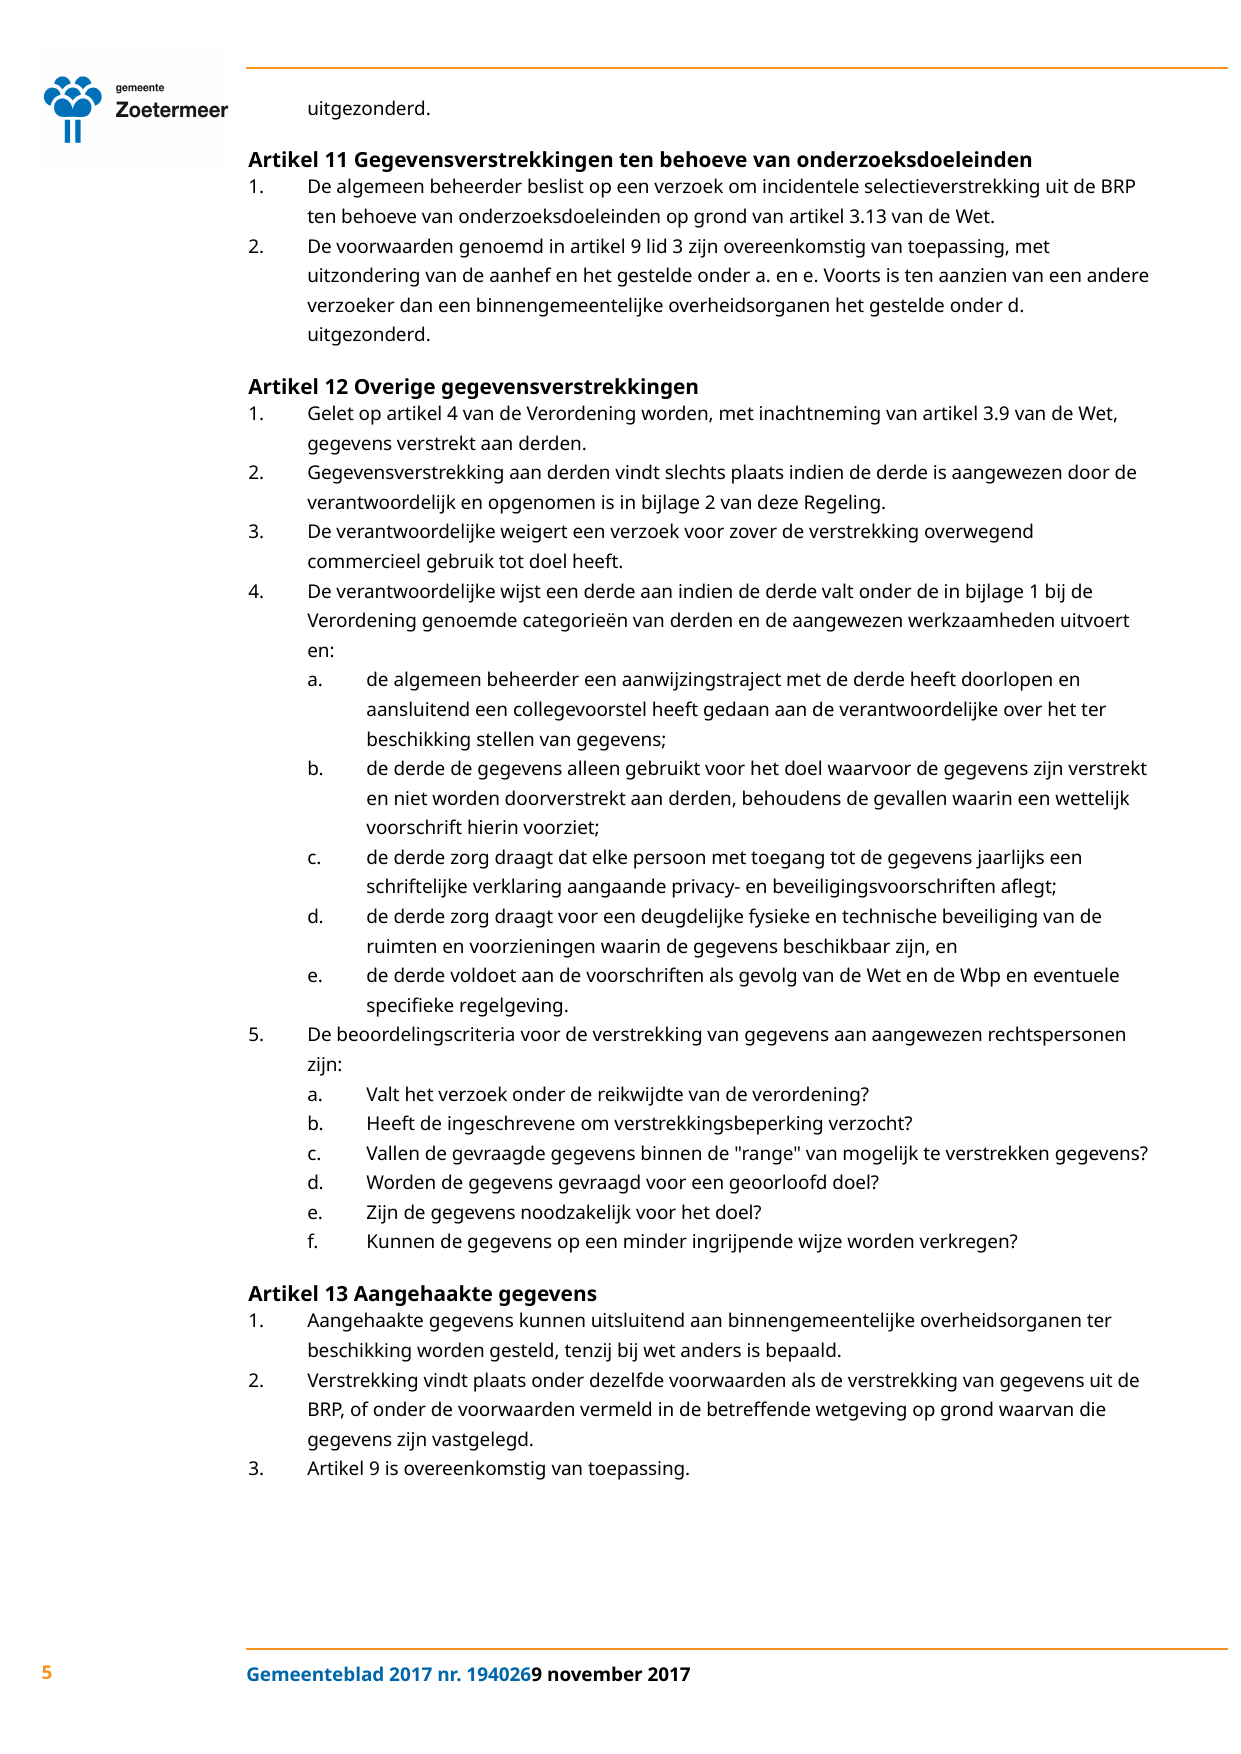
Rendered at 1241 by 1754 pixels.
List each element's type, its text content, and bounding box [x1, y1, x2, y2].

list Kunnen de gegevens op een minder ingrijpende wijze worden verkregen? [307, 1229, 1152, 1254]
text Artikel 12 Overige gegevensverstrekkingen [248, 372, 1152, 400]
text Artikel 11 Gegevensverstrekkingen ten behoeve van onderzoeksdoeleinden [248, 145, 1152, 174]
list de derde voldoet aan de voorschriften als gevolg van de Wet en de Wbp en eventuele specifieke regelgeving. [307, 962, 1152, 1018]
list Aangehaakte gegevens kunnen uitsluitend aan binnengemeentelijke overheidsorganen ter beschikking worden gesteld, tenzij bij wet anders is bepaald. [248, 1308, 1152, 1363]
list Gegevensverstrekking aan derden vindt slechts plaats indien de derde is aangewezen door de verantwoordelijk en opgenomen is in bijlage 2 van deze Regeling. [248, 459, 1152, 515]
list Worden de gegevens gevraagd voor een geoorloofd doel? [307, 1169, 1152, 1195]
list Valt het verzoek onder de reikwijdte van de verordening? [307, 1081, 1152, 1107]
list Zijn de gegevens noodzakelijk voor het doel? [307, 1199, 1152, 1225]
list de algemeen beheerder een aanwijzingstraject met de derde heeft doorlopen en aansluitend een collegevoorstel heeft gedaan aan de verantwoordelijke over het ter beschikking stellen van gegevens; [307, 667, 1152, 752]
list De beoordelingscriteria voor de verstrekking van gegevens aan aangewezen rechtspersonen zijn: [248, 1022, 1152, 1077]
list De verantwoordelijke weigert een verzoek voor zover de verstrekking overwegend commercieel gebruik tot doel heeft. [248, 519, 1152, 574]
list Verstrekking vindt plaats onder dezelfde voorwaarden als de verstrekking van gegevens uit de BRP, of onder de voorwaarden vermeld in de betreffende wetgeving op grond waarvan die gegevens zijn vastgelegd. [248, 1367, 1152, 1452]
list de derde zorg draagt dat elke persoon met toegang tot de gegevens jaarlijks een schriftelijke verklaring aangaande privacy- en beveiligingsvoorschriften aflegt; [307, 844, 1152, 899]
list de derde zorg draagt voor een deugdelijke fysieke en technische beveiliging van de ruimten en voorzieningen waarin de gegevens beschikbaar zijn, en [307, 903, 1152, 959]
list Heeft de ingeschrevene om verstrekkingsbeperking verzocht? [307, 1110, 1152, 1136]
list De voorwaarden genoemd in artikel 9 lid 3 zijn overeenkomstig van toepassing, met uitzondering van de aanhef en het gestelde onder a. en e. Voorts is ten aanzien van een andere verzoeker dan een binnengemeentelijke overheidsorganen het gestelde onder d. uitgezonderd. [248, 233, 1152, 347]
list De algemeen beheerder beslist op een verzoek om incidentele selectieverstrekking uit de BRP ten behoeve van onderzoeksdoeleinden op grond van artikel 3.13 van de Wet. [248, 174, 1152, 229]
list Gelet op artikel 4 van de Verordening worden, met inachtneming van artikel 3.9 van de Wet, gegevens verstrekt aan derden. [248, 400, 1152, 456]
list De verantwoordelijke wijst een derde aan indien de derde valt onder de in bijlage 1 bij de Verordening genoemde categorieën van derden en de aangewezen werkzaamheden uitvoert en: [248, 578, 1152, 663]
list de derde de gegevens alleen gebruikt voor het doel waarvoor de gegevens zijn verstrekt en niet worden doorverstrekt aan derden, behoudens de gevallen waarin een wettelijk voorschrift hierin voorziet; [307, 755, 1152, 840]
picture [41, 47, 231, 172]
list uitgezonderd. [248, 95, 1152, 121]
text Artikel 13 Aangehaakte gegevens [248, 1279, 1152, 1308]
list Vallen de gevraagde gegevens binnen de "range" van mogelijk te verstrekken gegevens? [307, 1140, 1152, 1166]
list Artikel 9 is overeenkomstig van toepassing. [248, 1456, 1152, 1481]
